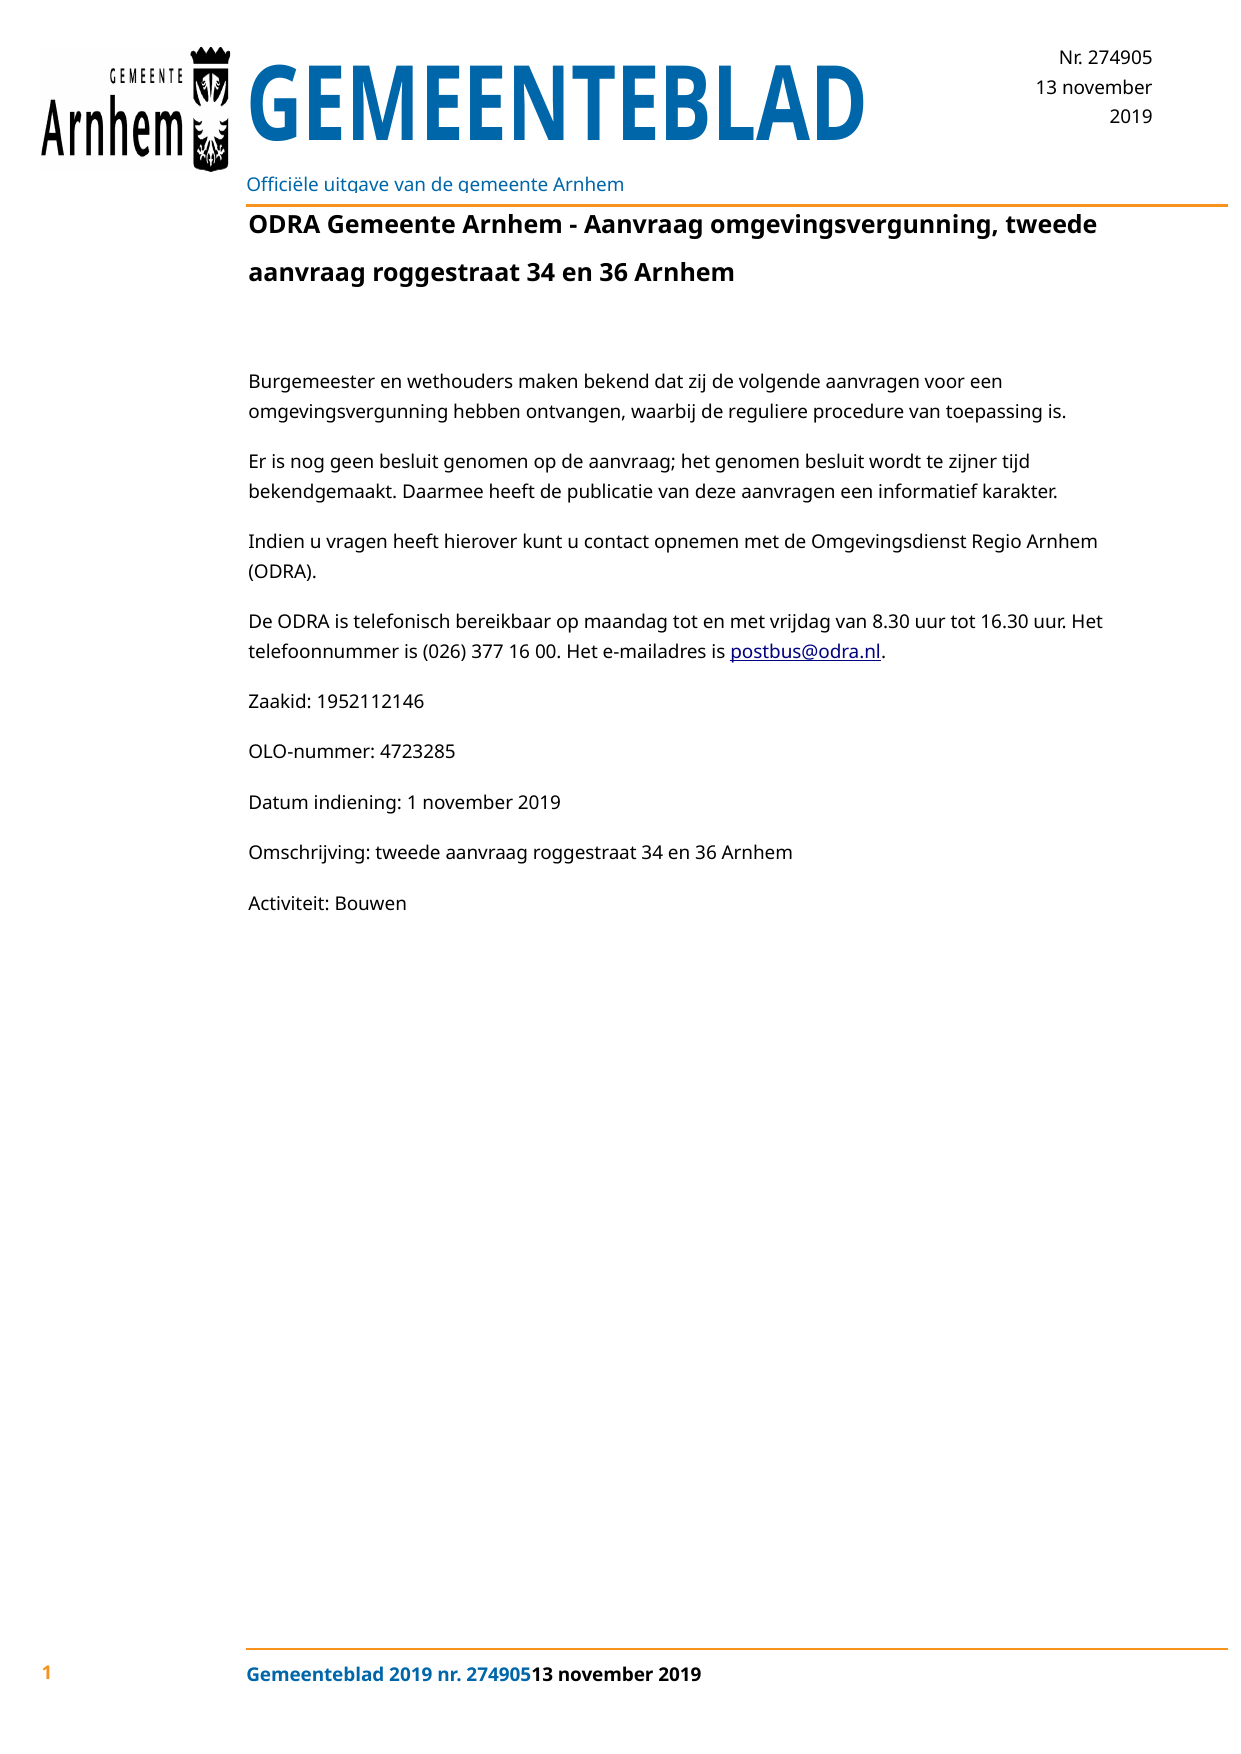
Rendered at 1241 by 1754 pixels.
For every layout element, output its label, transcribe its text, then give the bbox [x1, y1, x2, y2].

text Datum indiening: 1 november 2019 [248, 789, 1152, 815]
picture [41, 47, 231, 172]
text De ODRA is telefonisch bereikbaar op maandag tot en met vrijdag van 8.30 uur tot 16.30 uur. Het telefoonnummer is (026) 377 16 00. Het e-mailadres is postbus@odra.nl. [248, 608, 1152, 664]
text Burgemeester en wethouders maken bekend dat zij de volgende aanvragen voor een omgevingsvergunning hebben ontvangen, waarbij de reguliere procedure van toepassing is. [248, 368, 1152, 424]
text Activiteit: Bouwen [248, 890, 1152, 916]
text OLO-nummer: 4723285 [248, 739, 1152, 764]
text Indien u vragen heeft hierover kunt u contact opnemen met de Omgevingsdienst Regio Arnhem (ODRA). [248, 528, 1152, 584]
text Omschrijving: tweede aanvraag roggestraat 34 en 36 Arnhem [248, 839, 1152, 865]
text Er is nog geen besluit genomen op de aanvraag; het genomen besluit wordt te zijner tijd bekendgemaakt. Daarmee heeft de publicatie van deze aanvragen een informatief karakter. [248, 448, 1152, 504]
text ODRA Gemeente Arnhem - Aanvraag omgevingsvergunning, tweede aanvraag roggestraat 34 en 36 Arnhem [248, 207, 1152, 288]
text Zaakid: 1952112146 [248, 688, 1152, 714]
